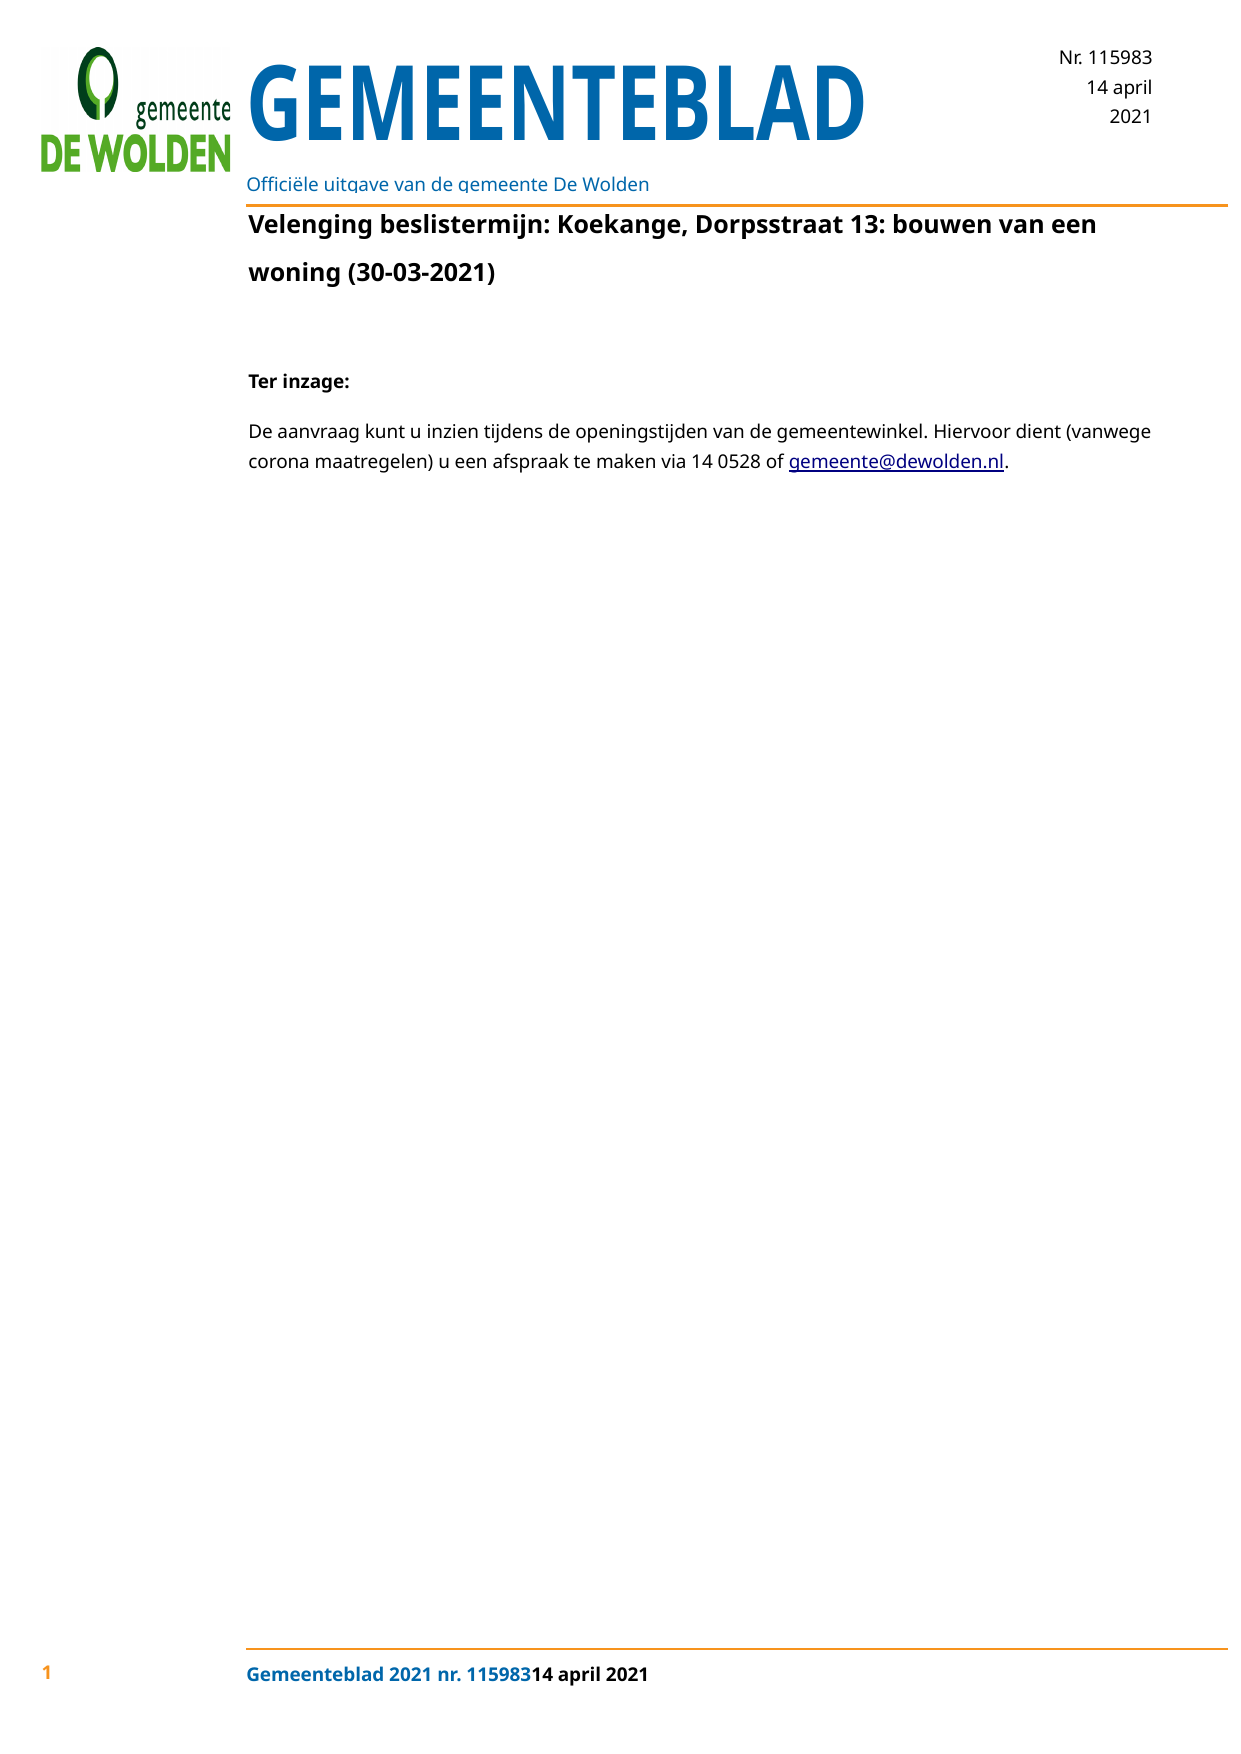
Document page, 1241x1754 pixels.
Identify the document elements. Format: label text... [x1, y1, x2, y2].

picture [41, 47, 231, 172]
text Velenging beslistermijn: Koekange, Dorpsstraat 13: bouwen van een woning (30-03-2021) [248, 207, 1152, 288]
text Ter inzage: [248, 368, 1152, 394]
text De aanvraag kunt u inzien tijdens de openingstijden van de gemeentewinkel. Hiervoor dient (vanwege corona maatregelen) u een afspraak te maken via 14 0528 of gemeente@dewolden.nl. [248, 419, 1152, 474]
